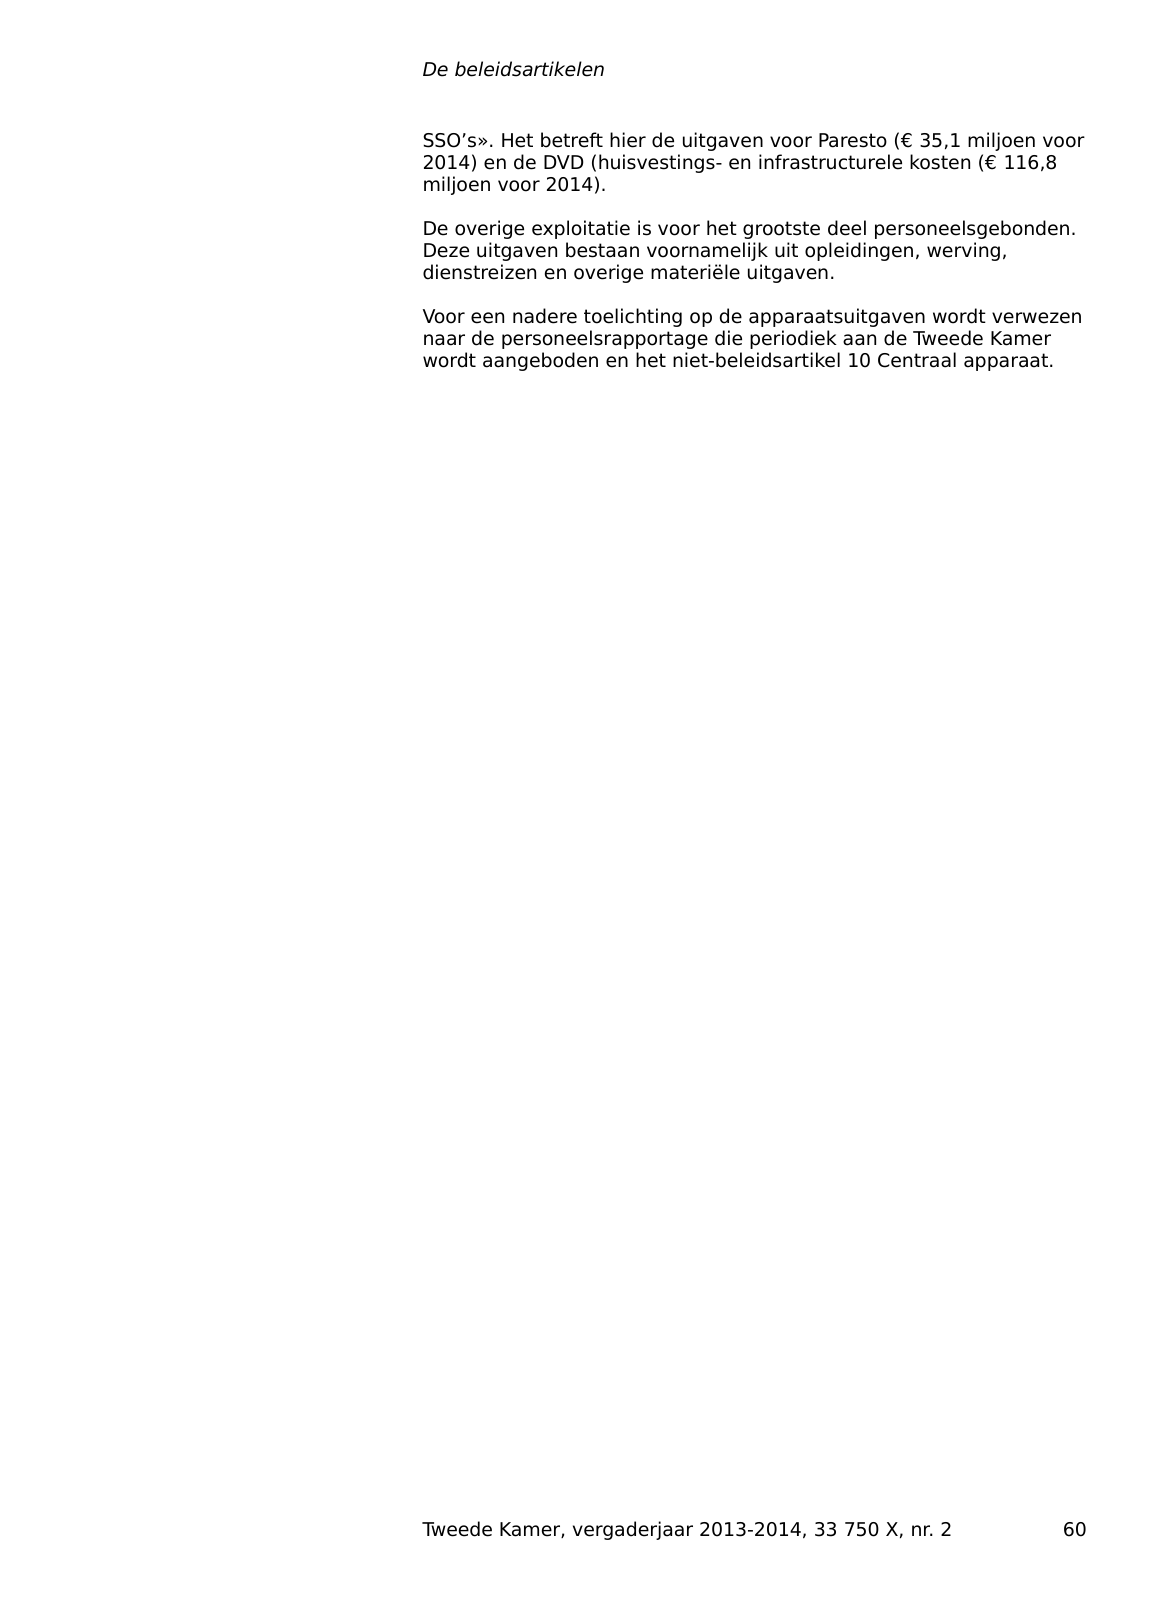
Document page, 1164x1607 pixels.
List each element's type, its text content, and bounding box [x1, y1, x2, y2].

text SSO’s». Het betreft hier de uitgaven voor Paresto (€ 35,1 miljoen voor 2014) en de DVD (huisvestings- en infrastructurele kosten (€ 116,8 miljoen voor 2014). [422, 130, 1087, 196]
text Voor een nadere toelichting op de apparaatsuitgaven wordt verwezen naar de personeelsrapportage die periodiek aan de Tweede Kamer wordt aangeboden en het niet-beleidsartikel 10 Centraal apparaat. [422, 306, 1087, 372]
text De overige exploitatie is voor het grootste deel personeelsgebonden. Deze uitgaven bestaan voornamelijk uit opleidingen, werving, dienstreizen en overige materiële uitgaven. [422, 218, 1087, 284]
